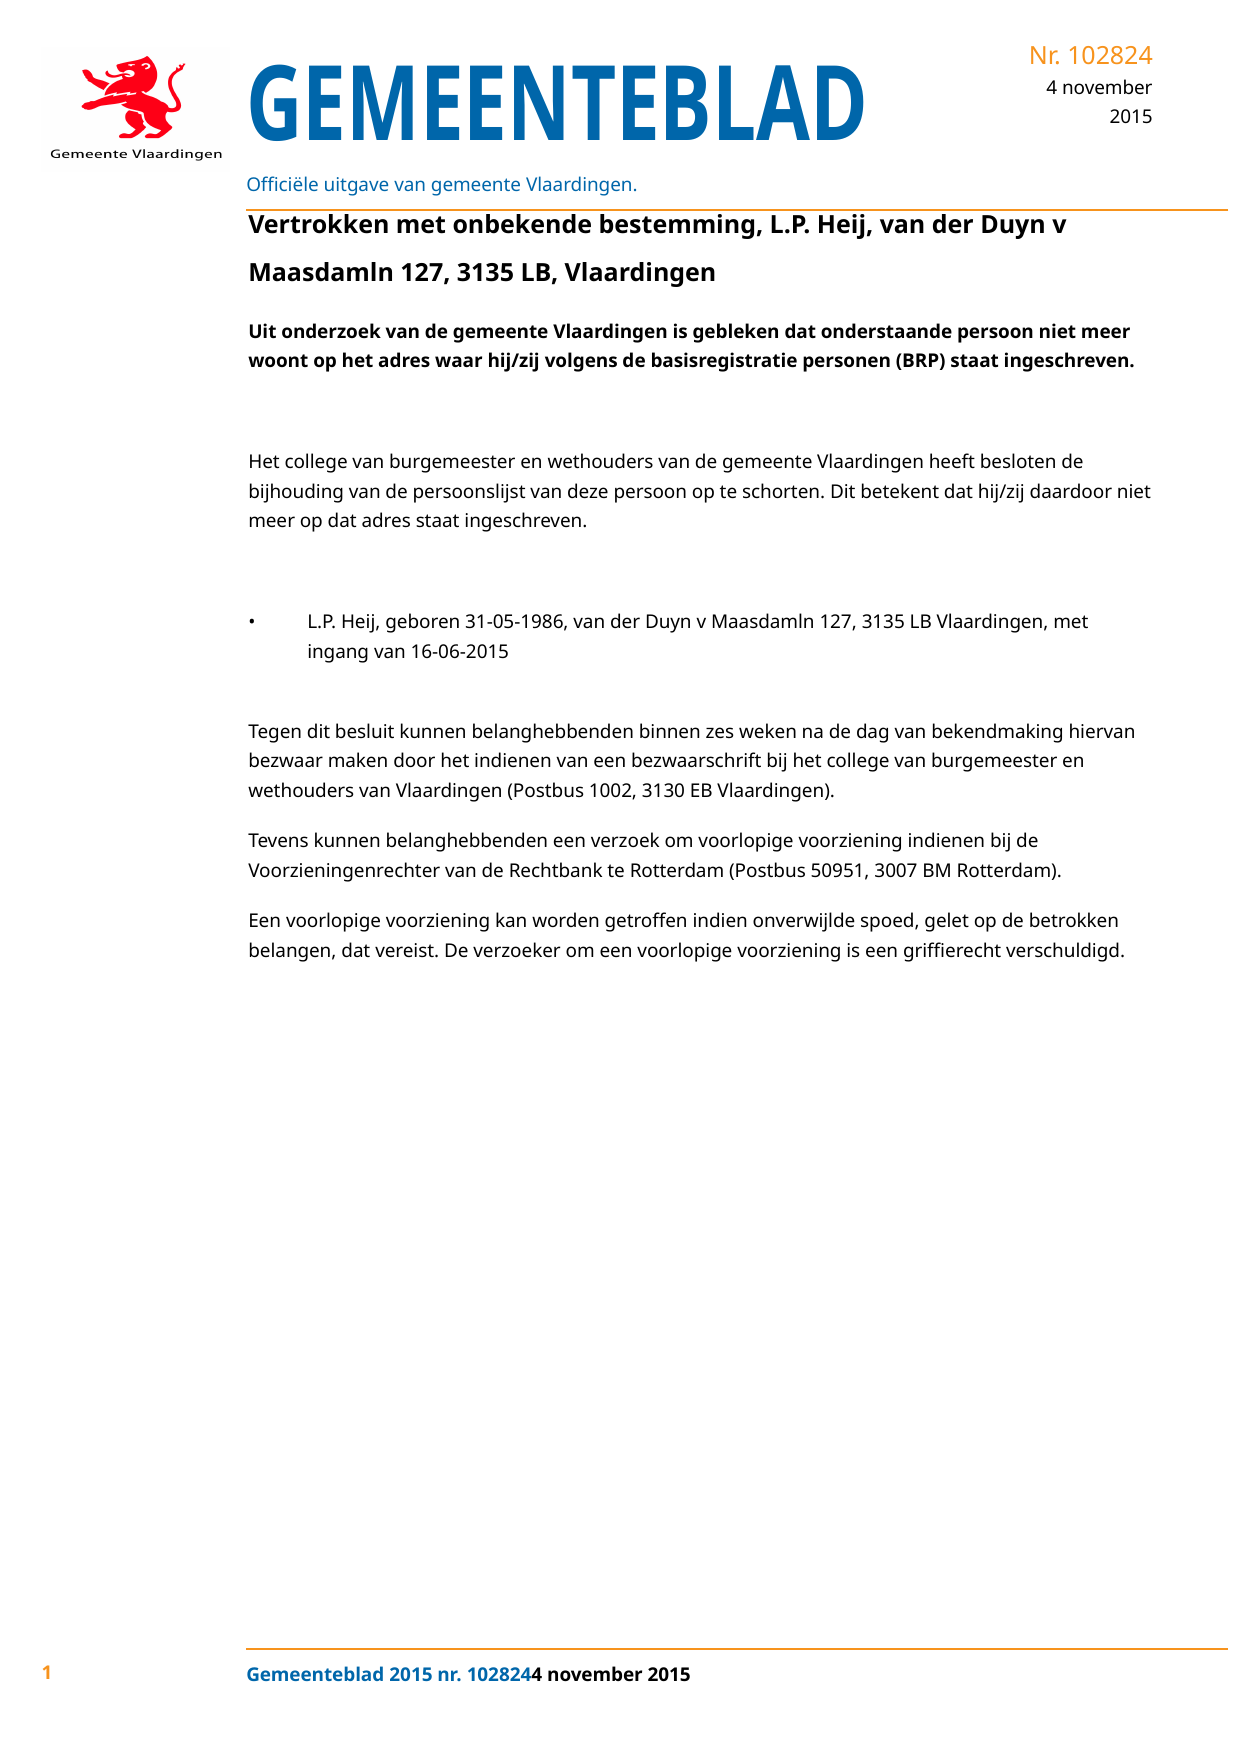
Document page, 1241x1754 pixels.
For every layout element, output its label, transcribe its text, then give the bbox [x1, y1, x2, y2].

text Het college van burgemeester en wethouders van de gemeente Vlaardingen heeft besloten de bijhouding van de persoonslijst van deze persoon op te schorten. Dit betekent dat hij/zij daardoor niet meer op dat adres staat ingeschreven. [248, 448, 1152, 533]
text Tevens kunnen belanghebbenden een verzoek om voorlopige voorziening indienen bij de Voorzieningenrechter van de Rechtbank te Rotterdam (Postbus 50951, 3007 BM Rotterdam). [248, 827, 1152, 883]
text Uit onderzoek van de gemeente Vlaardingen is gebleken dat onderstaande persoon niet meer woont op het adres waar hij/zij volgens de basisregistratie personen (BRP) staat ingeschreven. [248, 318, 1152, 373]
text Een voorlopige voorziening kan worden getroffen indien onverwijlde spoed, gelet op de betrokken belangen, dat vereist. De verzoeker om een voorlopige voorziening is een griffierecht verschuldigd. [248, 907, 1152, 963]
text Vertrokken met onbekende bestemming, L.P. Heij, van der Duyn v Maasdamln 127, 3135 LB, Vlaardingen [248, 211, 1152, 288]
picture [41, 47, 231, 172]
list L.P. Heij, geboren 31-05-1986, van der Duyn v Maasdamln 127, 3135 LB Vlaardingen, met ingang van 16-06-2015 [248, 608, 1152, 664]
text Tegen dit besluit kunnen belanghebbenden binnen zes weken na de dag van bekendmaking hiervan bezwaar maken door het indienen van een bezwaarschrift bij het college van burgemeester en wethouders van Vlaardingen (Postbus 1002, 3130 EB Vlaardingen). [248, 718, 1152, 803]
